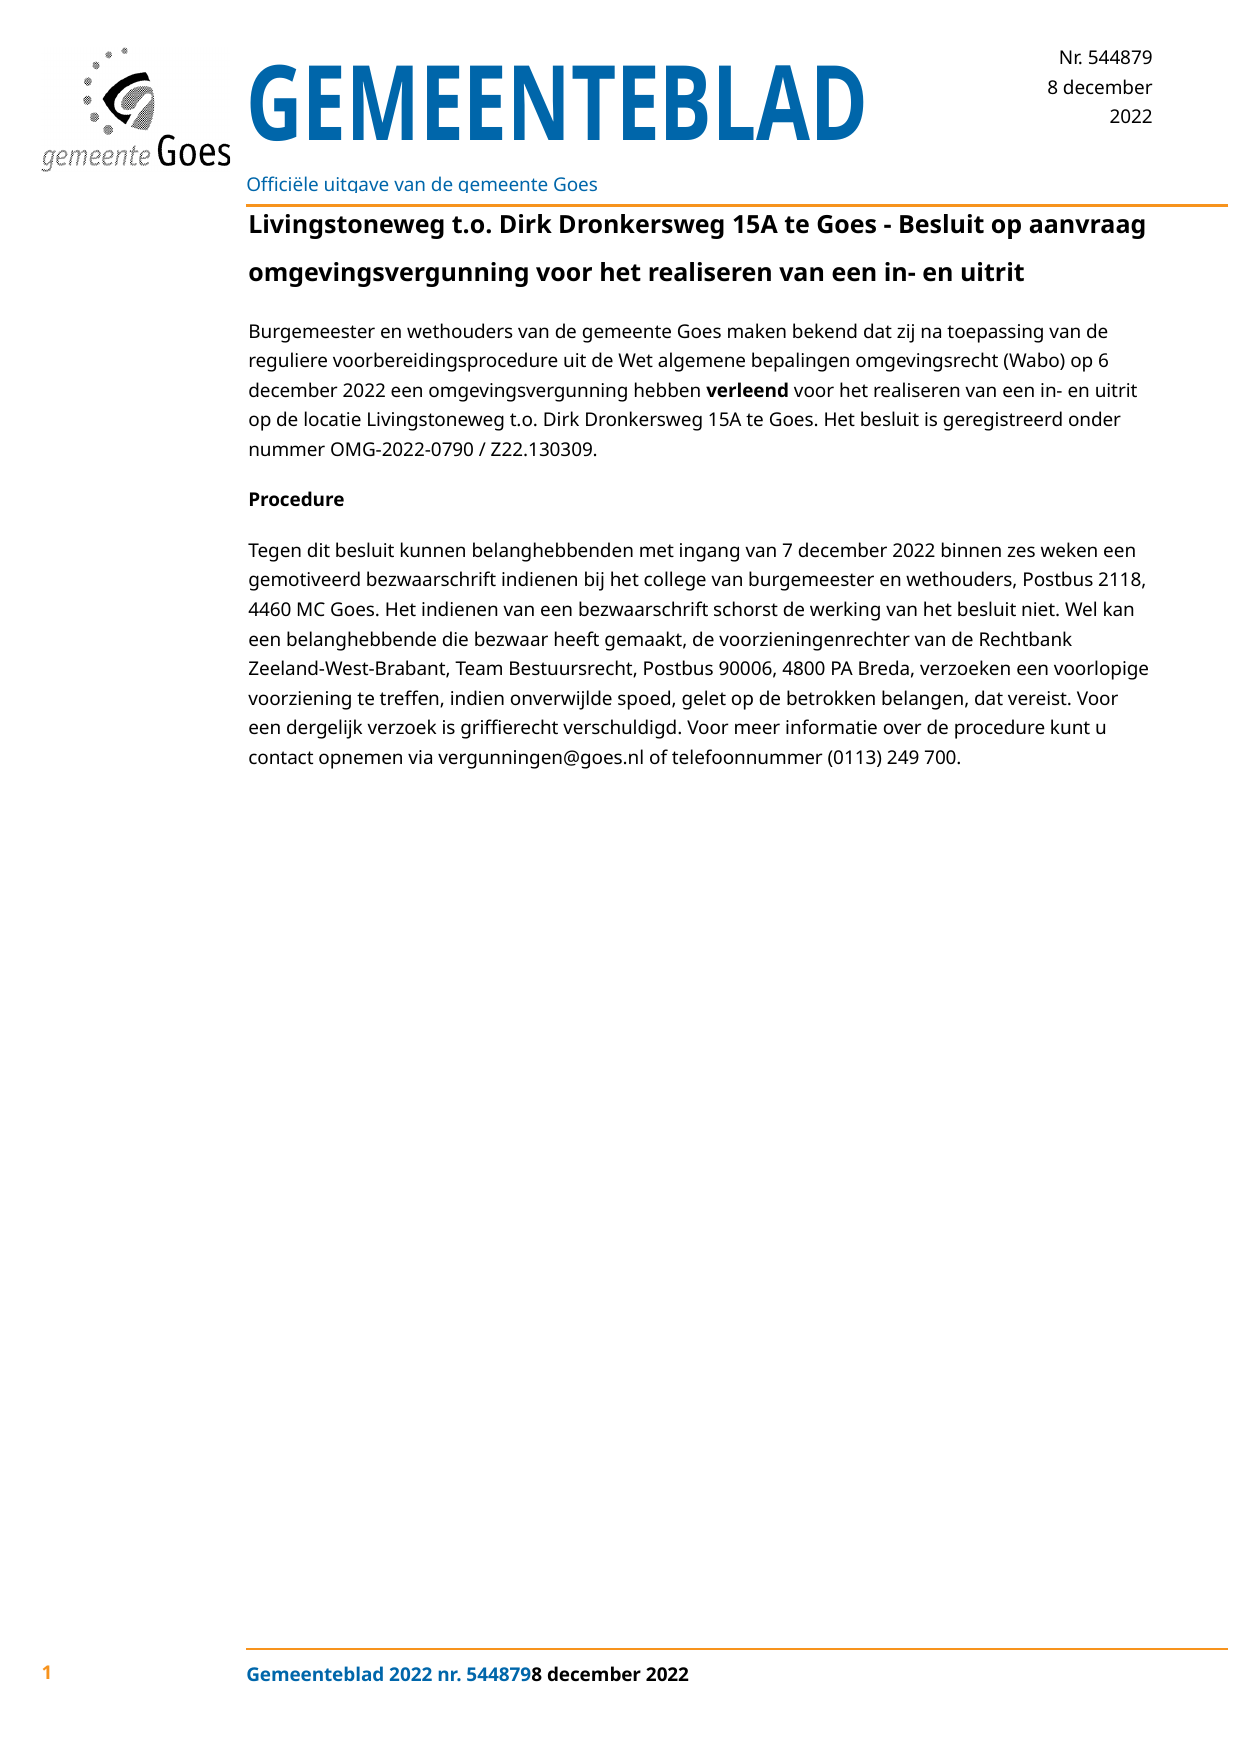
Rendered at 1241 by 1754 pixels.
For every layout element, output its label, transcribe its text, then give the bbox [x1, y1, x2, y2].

text Tegen dit besluit kunnen belanghebbenden met ingang van 7 december 2022 binnen zes weken een gemotiveerd bezwaarschrift indienen bij het college van burgemeester en wethouders, Postbus 2118, 4460 MC Goes. Het indienen van een bezwaarschrift schorst de werking van het besluit niet. Wel kan een belanghebbende die bezwaar heeft gemaakt, de voorzieningenrechter van de Rechtbank Zeeland-West-Brabant, Team Bestuursrecht, Postbus 90006, 4800 PA Breda, verzoeken een voorlopige voorziening te treffen, indien onverwijlde spoed, gelet op de betrokken belangen, dat vereist. Voor een dergelijk verzoek is griffierecht verschuldigd. Voor meer informatie over de procedure kunt u contact opnemen via vergunningen@goes.nl of telefoonnummer (0113) 249 700. [248, 537, 1152, 770]
text Burgemeester en wethouders van de gemeente Goes maken bekend dat zij na toepassing van de reguliere voorbereidingsprocedure uit de Wet algemene bepalingen omgevingsrecht (Wabo) op 6 december 2022 een omgevingsvergunning hebben verleend voor het realiseren van een in- en uitrit op de locatie Livingstoneweg t.o. Dirk Dronkersweg 15A te Goes. Het besluit is geregistreerd onder nummer OMG-2022-0790 / Z22.130309. [248, 318, 1152, 462]
picture [41, 47, 231, 172]
text Livingstoneweg t.o. Dirk Dronkersweg 15A te Goes - Besluit op aanvraag omgevingsvergunning voor het realiseren van een in- en uitrit [248, 207, 1152, 288]
text Procedure [248, 487, 1152, 512]
